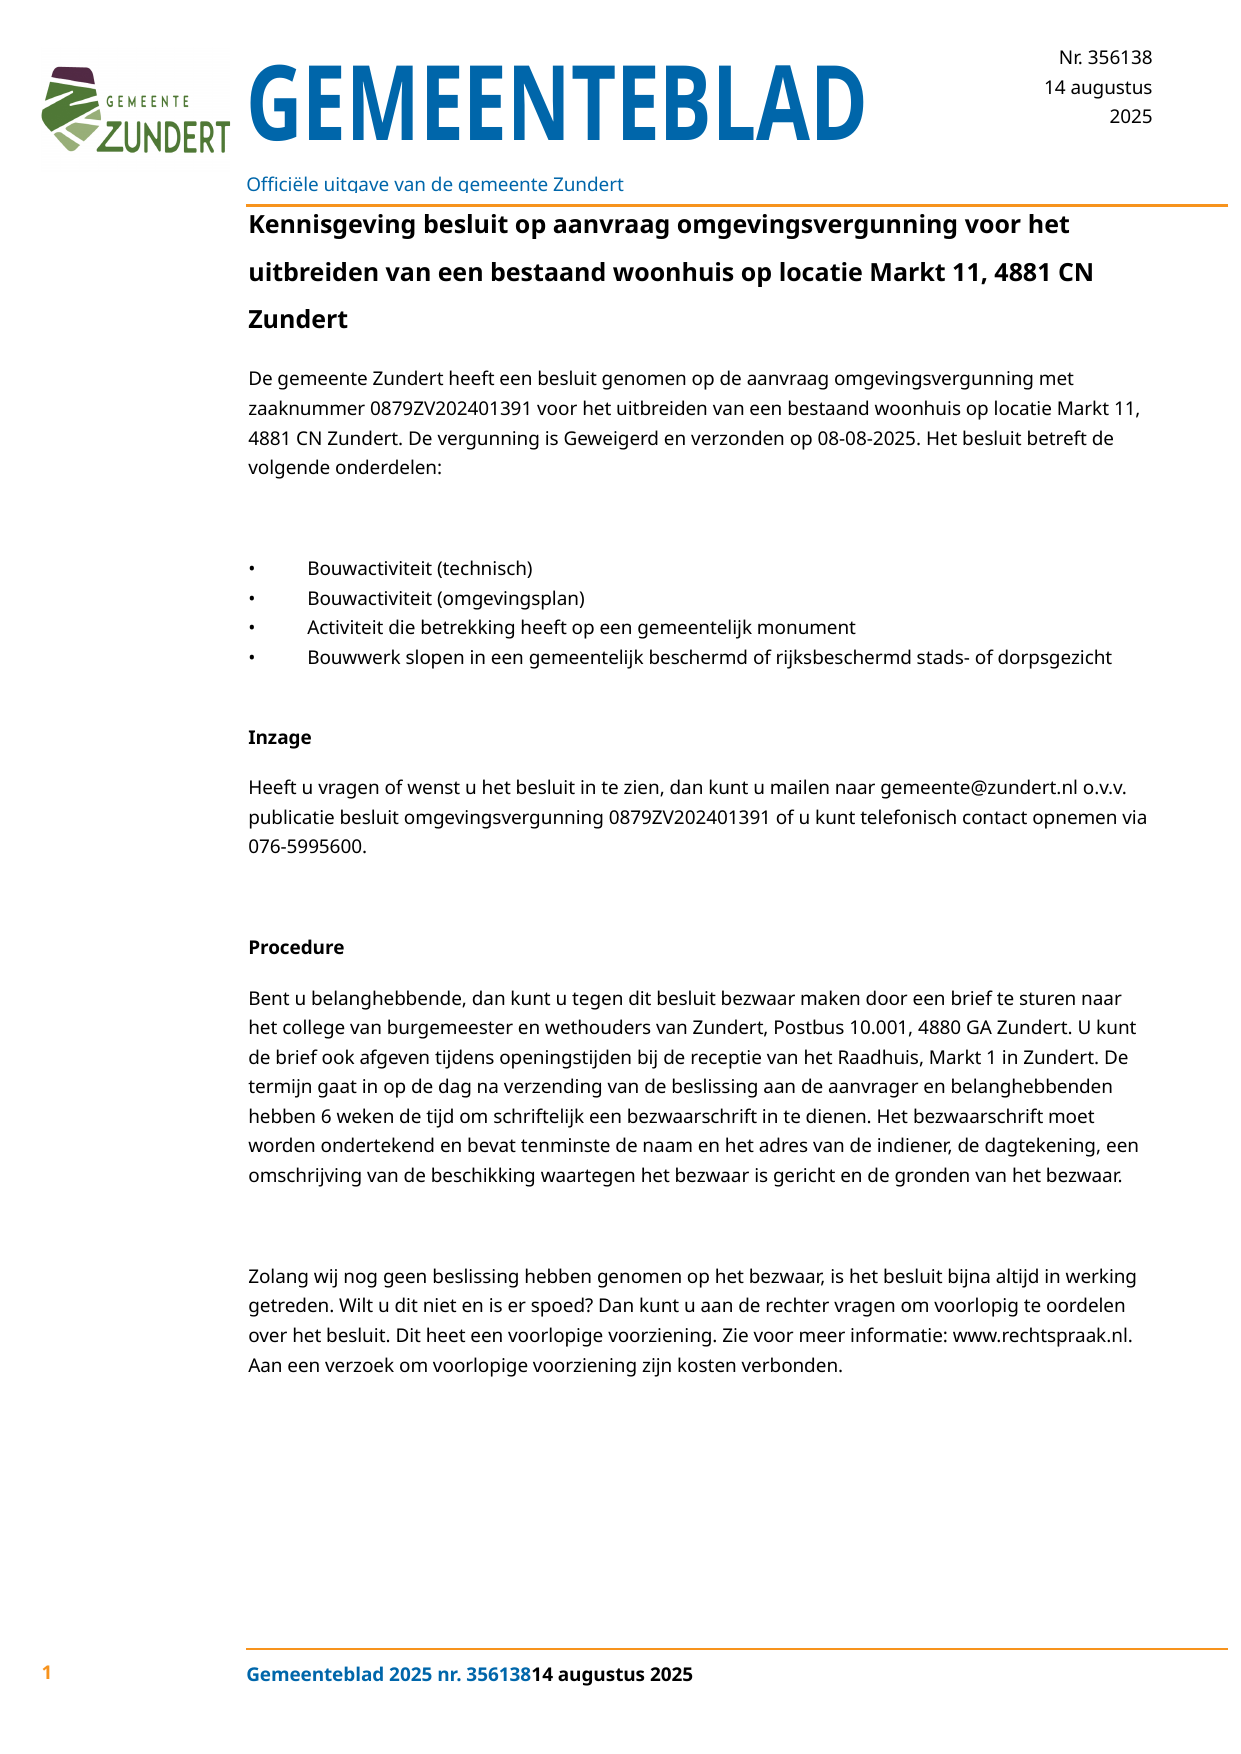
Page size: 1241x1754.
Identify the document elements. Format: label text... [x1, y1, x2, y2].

list Bouwactiviteit (technisch) [248, 555, 1152, 581]
text Zolang wij nog geen beslissing hebben genomen op het bezwaar, is het besluit bijna altijd in werking getreden. Wilt u dit niet en is er spoed? Dan kunt u aan de rechter vragen om voorlopig te oordelen over het besluit. Dit heet een voorlopige voorziening. Zie voor meer informatie: www.rechtspraak.nl. Aan een verzoek om voorlopige voorziening zijn kosten verbonden. [248, 1263, 1152, 1377]
picture [41, 47, 231, 172]
list Bouwactiviteit (omgevingsplan) [248, 585, 1152, 610]
list Bouwwerk slopen in een gemeentelijk beschermd of rijksbeschermd stads- of dorpsgezicht [248, 644, 1152, 669]
list Activiteit die betrekking heeft op een gemeentelijk monument [248, 614, 1152, 640]
text De gemeente Zundert heeft een besluit genomen op de aanvraag omgevingsvergunning met zaaknummer 0879ZV202401391 voor het uitbreiden van een bestaand woonhuis op locatie Markt 11, 4881 CN Zundert. De vergunning is Geweigerd en verzonden op 08-08-2025. Het besluit betreft de volgende onderdelen: [248, 366, 1152, 480]
text Kennisgeving besluit op aanvraag omgevingsvergunning voor het uitbreiden van een bestaand woonhuis op locatie Markt 11, 4881 CN Zundert [248, 207, 1152, 336]
text Heeft u vragen of wenst u het besluit in te zien, dan kunt u mailen naar gemeente@zundert.nl o.v.v. publicatie besluit omgevingsvergunning 0879ZV202401391 of u kunt telefonisch contact opnemen via 076-5995600. [248, 774, 1152, 859]
text Inzage [248, 724, 1152, 749]
text Bent u belanghebbende, dan kunt u tegen dit besluit bezwaar maken door een brief te sturen naar het college van burgemeester en wethouders van Zundert, Postbus 10.001, 4880 GA Zundert. U kunt de brief ook afgeven tijdens openingstijden bij de receptie van het Raadhuis, Markt 1 in Zundert. De termijn gaat in op de dag na verzending van de beslissing aan de aanvrager en belanghebbenden hebben 6 weken de tijd om schriftelijk een bezwaarschrift in te dienen. Het bezwaarschrift moet worden ondertekend en bevat tenminste de naam en het adres van de indiener, de dagtekening, een omschrijving van de beschikking waartegen het bezwaar is gericht en de gronden van het bezwaar. [248, 985, 1152, 1188]
text Procedure [248, 934, 1152, 960]
